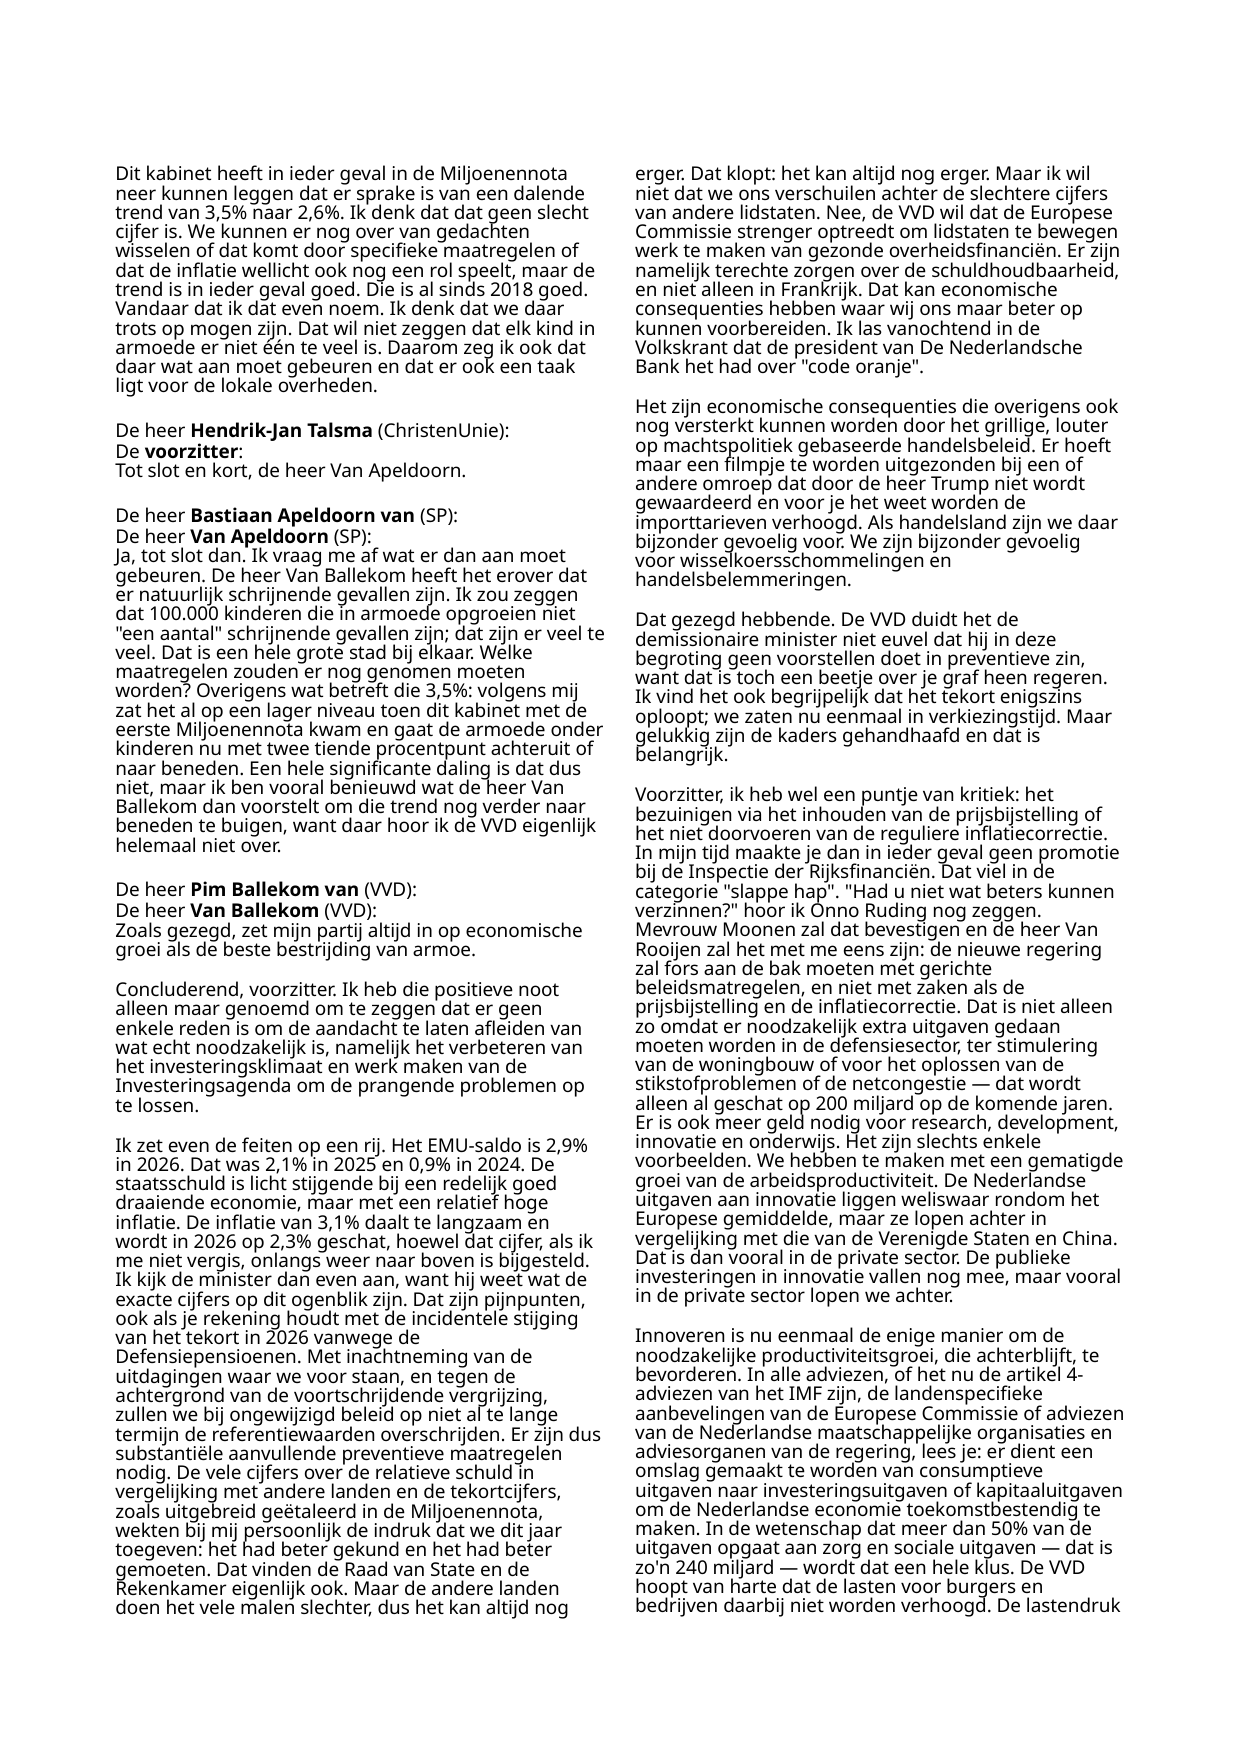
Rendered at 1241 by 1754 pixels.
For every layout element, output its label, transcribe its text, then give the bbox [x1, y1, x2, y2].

text erger. Dat klopt: het kan altijd nog erger. Maar ik wil niet dat we ons verschuilen achter de slechtere cijfers van andere lidstaten. Nee, de VVD wil dat de Europese Commissie strenger optreedt om lidstaten te bewegen werk te maken van gezonde overheidsfinanciën. Er zijn namelijk terechte zorgen over de schuldhoudbaarheid, en niet alleen in Frankrijk. Dat kan economische consequenties hebben waar wij ons maar beter op kunnen voorbereiden. Ik las vanochtend in de Volkskrant dat de president van De Nederlandsche Bank het had over "code oranje". [635, 165, 1125, 377]
text De heer Hendrik-Jan Talsma (ChristenUnie): [115, 417, 605, 443]
text Ik zet even de feiten op een rij. Het EMU-saldo is 2,9% in 2026. Dat was 2,1% in 2025 en 0,9% in 2024. De staatsschuld is licht stijgende bij een redelijk goed draaiende economie, maar met een relatief hoge inflatie. De inflatie van 3,1% daalt te langzaam en wordt in 2026 op 2,3% geschat, hoewel dat cijfer, als ik me niet vergis, onlangs weer naar boven is bijgesteld. Ik kijk de minister dan even aan, want hij weet wat de exacte cijfers op dit ogenblik zijn. Dat zijn pijnpunten, ook als je rekening houdt met de incidentele stijging van het tekort in 2026 vanwege de Defensiepensioenen. Met inachtneming van de uitdagingen waar we voor staan, en tegen de achtergrond van de voortschrijdende vergrijzing, zullen we bij ongewijzigd beleid op niet al te lange termijn de referentiewaarden overschrijden. Er zijn dus substantiële aanvullende preventieve maatregelen nodig. De vele cijfers over de relatieve schuld in vergelijking met andere landen en de tekortcijfers, zoals uitgebreid geëtaleerd in de Miljoenennota, wekten bij mij persoonlijk de indruk dat we dit jaar toegeven: het had beter gekund en het had beter gemoeten. Dat vinden de Raad van State en de Rekenkamer eigenlijk ook. Maar de andere landen doen het vele malen slechter, dus het kan altijd nog [115, 1137, 605, 1618]
text De heer Pim Ballekom van (VVD): [115, 877, 605, 902]
text Concluderend, voorzitter. Ik heb die positieve noot alleen maar genoemd om te zeggen dat er geen enkele reden is om de aandacht te laten afleiden van wat echt noodzakelijk is, namelijk het verbeteren van het investeringsklimaat en werk maken van de Investeringsagenda om de prangende problemen op te lossen. [115, 981, 605, 1116]
text De voorzitter: [115, 443, 605, 462]
text Zoals gezegd, zet mijn partij altijd in op economische groei als de beste bestrijding van armoe. [115, 922, 605, 960]
text Tot slot en kort, de heer Van Apeldoorn. [115, 462, 605, 482]
text Het zijn economische consequenties die overigens ook nog versterkt kunnen worden door het grillige, louter op machtspolitiek gebaseerde handelsbeleid. Er hoeft maar een filmpje te worden uitgezonden bij een of andere omroep dat door de heer Trump niet wordt gewaardeerd en voor je het weet worden de importtarieven verhoogd. Als handelsland zijn we daar bijzonder gevoelig voor. We zijn bijzonder gevoelig voor wisselkoersschommelingen en handelsbelemmeringen. [635, 398, 1125, 591]
text Innoveren is nu eenmaal de enige manier om de noodzakelijke productiviteitsgroei, die achterblijft, te bevorderen. In alle adviezen, of het nu de artikel 4-adviezen van het IMF zijn, de landenspecifieke aanbevelingen van de Europese Commissie of adviezen van de Nederlandse maatschappelijke organisaties en adviesorganen van de regering, lees je: er dient een omslag gemaakt te worden van consumptieve uitgaven naar investeringsuitgaven of kapitaaluitgaven om de Nederlandse economie toekomstbestendig te maken. In de wetenschap dat meer dan 50% van de uitgaven opgaat aan zorg en sociale uitgaven — dat is zo'n 240 miljard — wordt dat een hele klus. De VVD hoopt van harte dat de lasten voor burgers en bedrijven daarbij niet worden verhoogd. De lastendruk [635, 1327, 1125, 1616]
text De heer Van Apeldoorn (SP): [115, 528, 605, 547]
text Ja, tot slot dan. Ik vraag me af wat er dan aan moet gebeuren. De heer Van Ballekom heeft het erover dat er natuurlijk schrijnende gevallen zijn. Ik zou zeggen dat 100.000 kinderen die in armoede opgroeien niet "een aantal" schrijnende gevallen zijn; dat zijn er veel te veel. Dat is een hele grote stad bij elkaar. Welke maatregelen zouden er nog genomen moeten worden? Overigens wat betreft die 3,5%: volgens mij zat het al op een lager niveau toen dit kabinet met de eerste Miljoenennota kwam en gaat de armoede onder kinderen nu met twee tiende procentpunt achteruit of naar beneden. Een hele significante daling is dat dus niet, maar ik ben vooral benieuwd wat de heer Van Ballekom dan voorstelt om die trend nog verder naar beneden te buigen, want daar hoor ik de VVD eigenlijk helemaal niet over. [115, 547, 605, 856]
text Voorzitter, ik heb wel een puntje van kritiek: het bezuinigen via het inhouden van de prijsbijstelling of het niet doorvoeren van de reguliere inflatiecorrectie. In mijn tijd maakte je dan in ieder geval geen promotie bij de Inspectie der Rijksfinanciën. Dat viel in de categorie "slappe hap". "Had u niet wat beters kunnen verzinnen?" hoor ik Onno Ruding nog zeggen. Mevrouw Moonen zal dat bevestigen en de heer Van Rooijen zal het met me eens zijn: de nieuwe regering zal fors aan de bak moeten met gerichte beleidsmatregelen, en niet met zaken als de prijsbijstelling en de inflatiecorrectie. Dat is niet alleen zo omdat er noodzakelijk extra uitgaven gedaan moeten worden in de defensiesector, ter stimulering van de woningbouw of voor het oplossen van de stikstofproblemen of de netcongestie — dat wordt alleen al geschat op 200 miljard op de komende jaren. Er is ook meer geld nodig voor research, development, innovatie en onderwijs. Het zijn slechts enkele voorbeelden. We hebben te maken met een gematigde groei van de arbeidsproductiviteit. De Nederlandse uitgaven aan innovatie liggen weliswaar rondom het Europese gemiddelde, maar ze lopen achter in vergelijking met die van de Verenigde Staten en China. Dat is dan vooral in de private sector. De publieke investeringen in innovatie vallen nog mee, maar vooral in de private sector lopen we achter. [635, 786, 1125, 1307]
text Dat gezegd hebbende. De VVD duidt het de demissionaire minister niet euvel dat hij in deze begroting geen voorstellen doet in preventieve zin, want dat is toch een beetje over je graf heen regeren. Ik vind het ook begrijpelijk dat het tekort enigszins oploopt; we zaten nu eenmaal in verkiezingstijd. Maar gelukkig zijn de kaders gehandhaafd en dat is belangrijk. [635, 611, 1125, 766]
text De heer Van Ballekom (VVD): [115, 902, 605, 922]
text De heer Bastiaan Apeldoorn van (SP): [115, 502, 605, 528]
text Dit kabinet heeft in ieder geval in de Miljoenennota neer kunnen leggen dat er sprake is van een dalende trend van 3,5% naar 2,6%. Ik denk dat dat geen slecht cijfer is. We kunnen er nog over van gedachten wisselen of dat komt door specifieke maatregelen of dat de inflatie wellicht ook nog een rol speelt, maar de trend is in ieder geval goed. Die is al sinds 2018 goed. Vandaar dat ik dat even noem. Ik denk dat we daar trots op mogen zijn. Dat wil niet zeggen dat elk kind in armoede er niet één te veel is. Daarom zeg ik ook dat daar wat aan moet gebeuren en dat er ook een taak ligt voor de lokale overheden. [115, 165, 605, 397]
